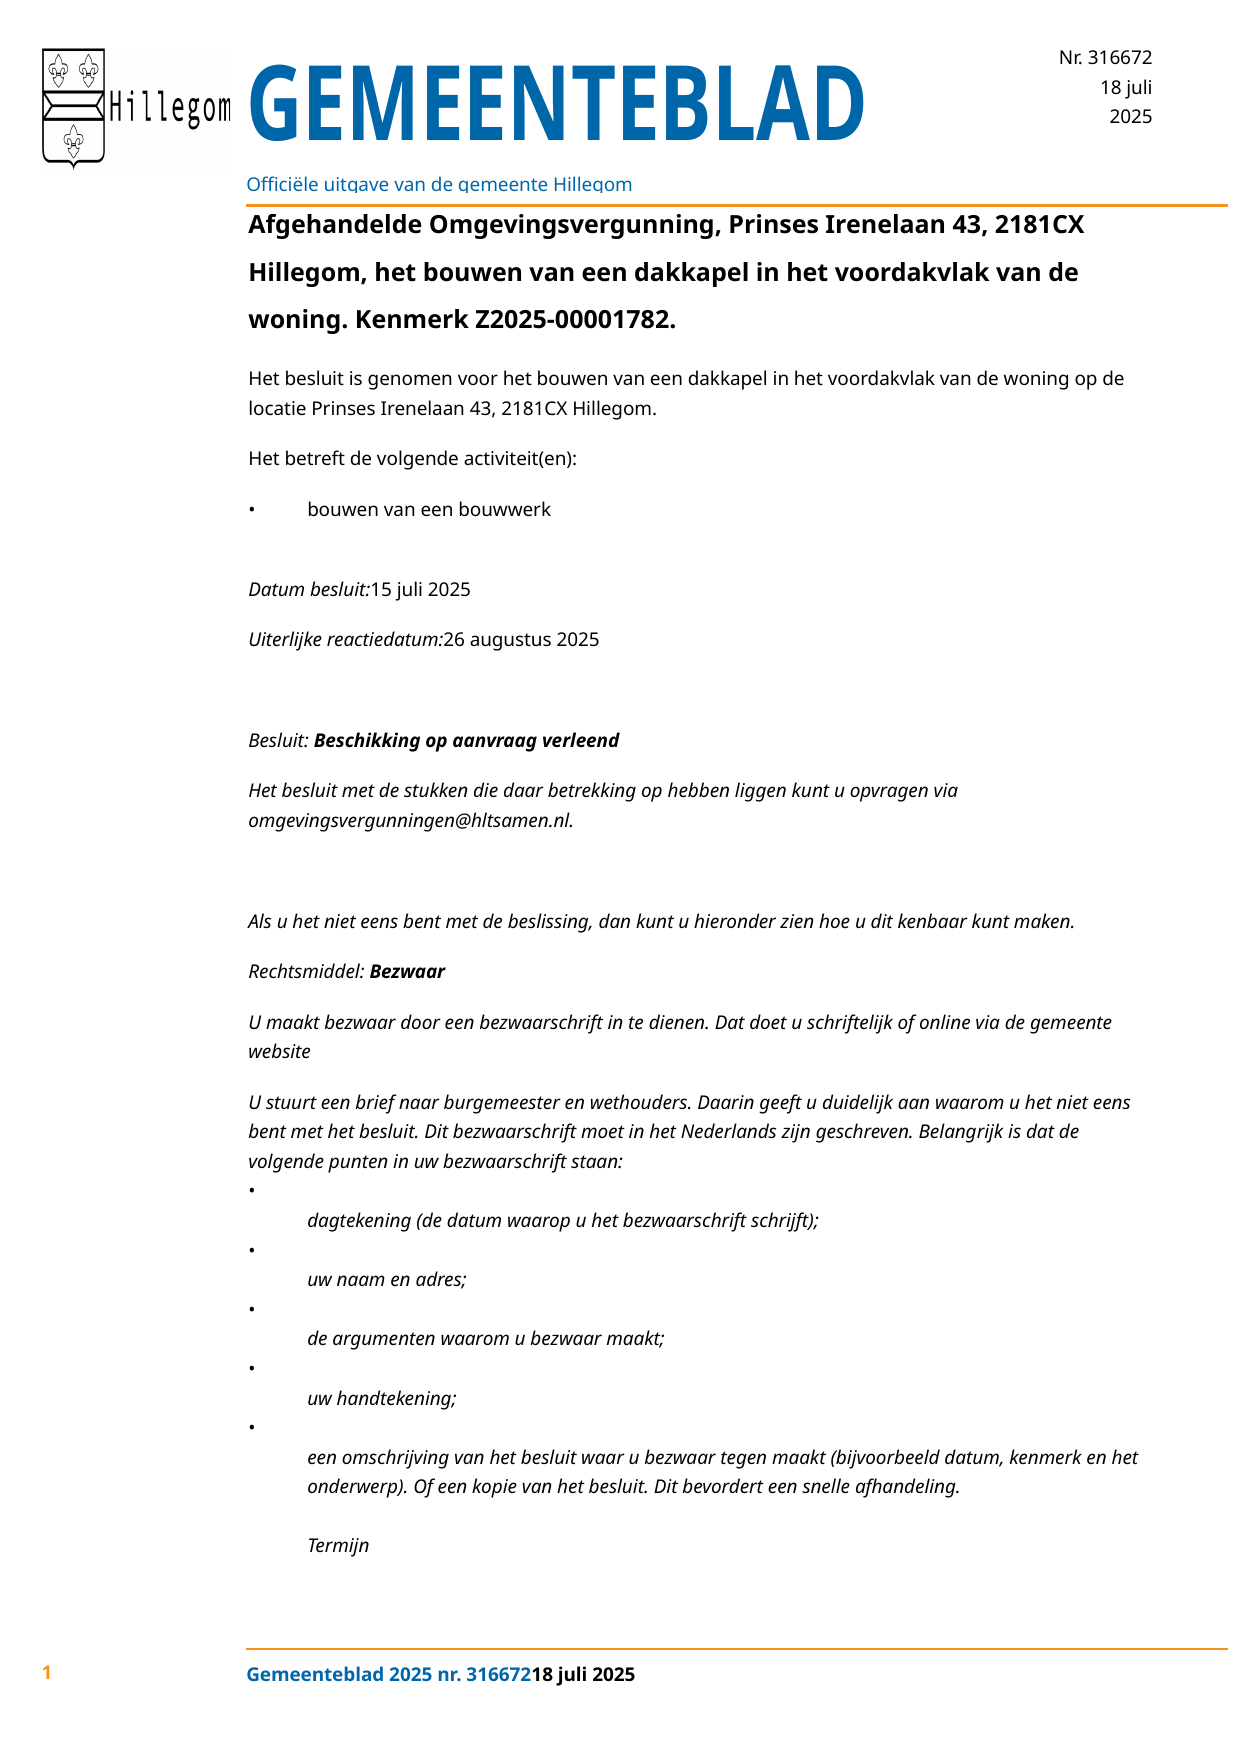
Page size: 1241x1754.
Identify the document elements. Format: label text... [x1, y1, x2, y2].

text Als u het niet eens bent met de beslissing, dan kunt u hieronder zien hoe u dit kenbaar kunt maken. [248, 908, 1152, 934]
list een omschrijving van het besluit waar u bezwaar tegen maakt (bijvoorbeeld datum, kenmerk en het onderwerp). Of een kopie van het besluit. Dit bevordert een snelle afhandeling. [248, 1444, 1152, 1499]
text Uiterlijke reactiedatum:26 augustus 2025 [248, 626, 1152, 652]
text Besluit: Beschikking op aanvraag verleend [248, 727, 1152, 753]
text Rechtsmiddel: Bezwaar [248, 958, 1152, 984]
list uw handtekening; [248, 1385, 1152, 1410]
list Termijn [248, 1533, 1152, 1558]
text U stuurt een brief naar burgemeester en wethouders. Daarin geeft u duidelijk aan waarom u het niet eens bent met het besluit. Dit bezwaarschrift moet in het Nederlands zijn geschreven. Belangrijk is dat de volgende punten in uw bezwaarschrift staan: [248, 1089, 1152, 1174]
text Datum besluit:15 juli 2025 [248, 576, 1152, 602]
picture [41, 47, 231, 172]
text Het betreft de volgende activiteit(en): [248, 446, 1152, 471]
list bouwen van een bouwwerk [248, 496, 1152, 522]
text Afgehandelde Omgevingsvergunning, Prinses Irenelaan 43, 2181CX Hillegom, het bouwen van een dakkapel in het voordakvlak van de woning. Kenmerk Z2025-00001782. [248, 207, 1152, 336]
text U maakt bezwaar door een bezwaarschrift in te dienen. Dat doet u schriftelijk of online via de gemeente website [248, 1009, 1152, 1064]
text Het besluit met de stukken die daar betrekking op hebben liggen kunt u opvragen via omgevingsvergunningen@hltsamen.nl. [248, 778, 1152, 833]
list dagtekening (de datum waarop u het bezwaarschrift schrijft); [248, 1207, 1152, 1233]
text Het besluit is genomen voor het bouwen van een dakkapel in het voordakvlak van de woning op de locatie Prinses Irenelaan 43, 2181CX Hillegom. [248, 366, 1152, 421]
list uw naam en adres; [248, 1266, 1152, 1292]
list de argumenten waarom u bezwaar maakt; [248, 1326, 1152, 1351]
